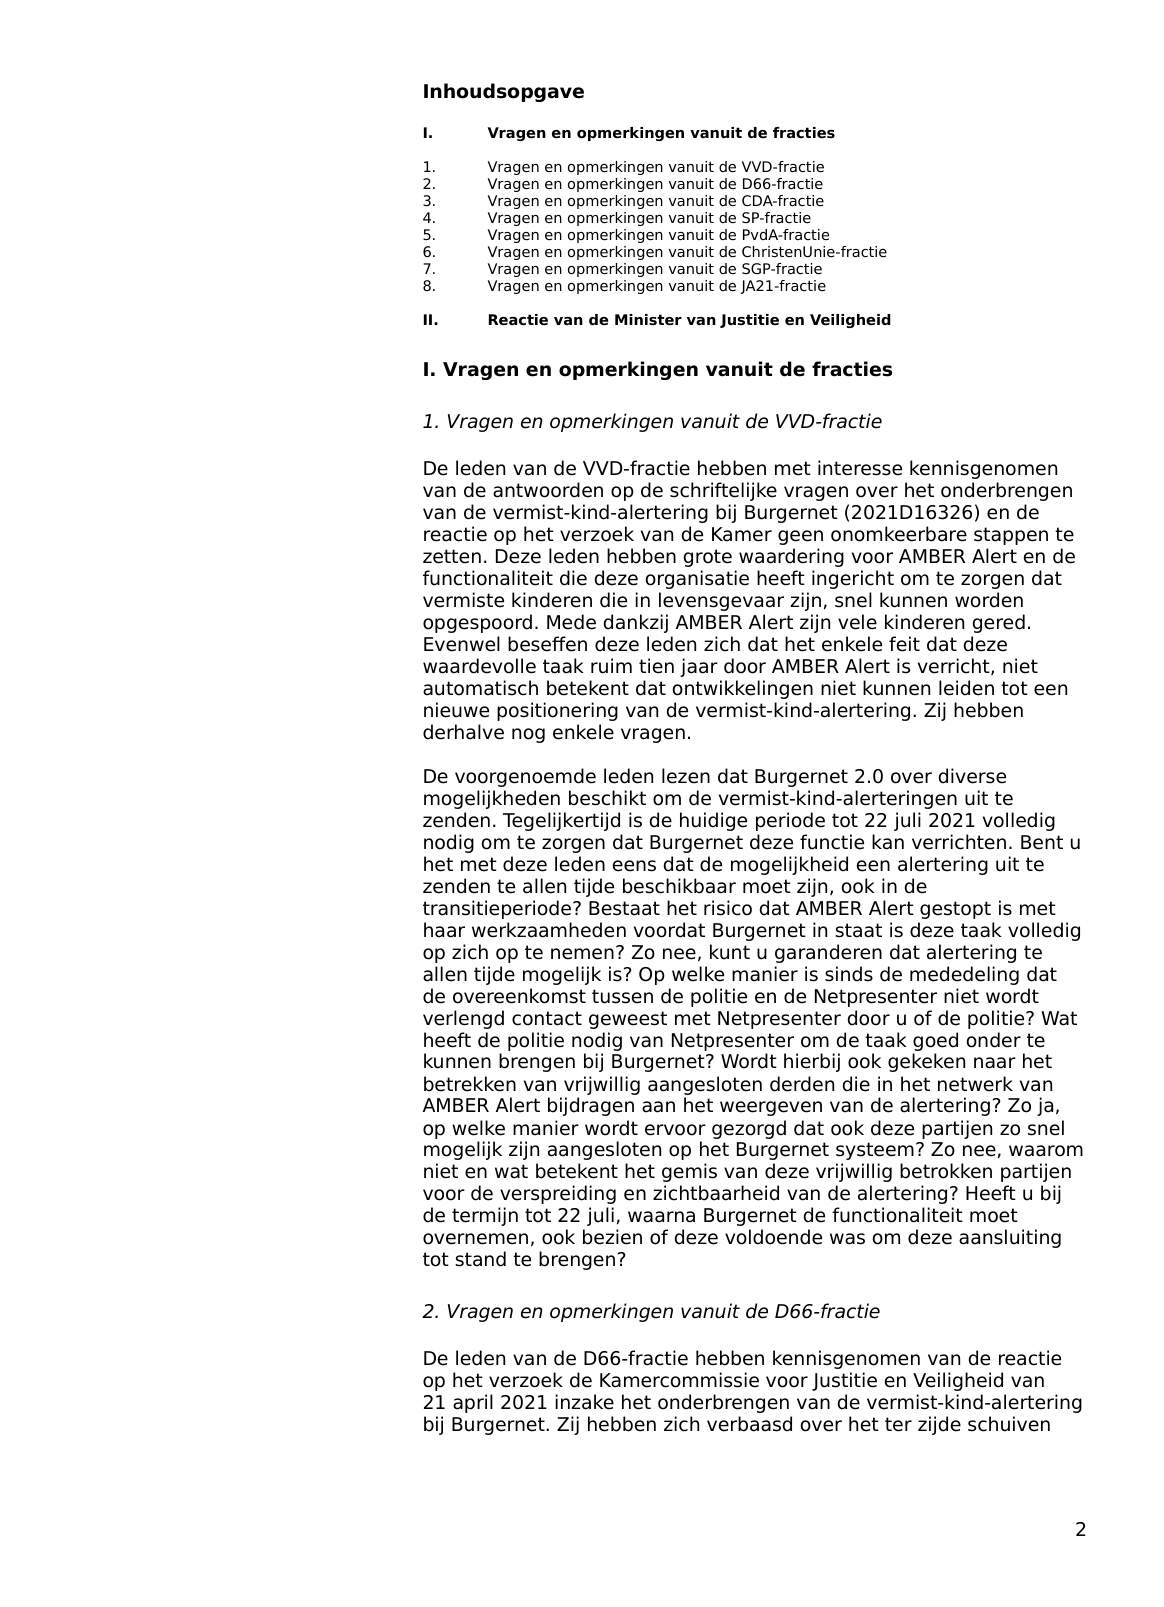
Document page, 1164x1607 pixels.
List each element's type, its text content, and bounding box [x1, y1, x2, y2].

table_cell Reactie van de Minister van Justitie en Veiligheid [481, 312, 1087, 329]
text De leden van de VVD-fractie hebben met interesse kennisgenomen van de antwoorden op de schriftelijke vragen over het onderbrengen van de vermist-kind-alertering bij Burgernet (2021D16326) en de reactie op het verzoek van de Kamer geen onomkeerbare stappen te zetten. Deze leden hebben grote waardering voor AMBER Alert en de functionaliteit die deze organisatie heeft ingericht om te zorgen dat vermiste kinderen die in levensgevaar zijn, snel kunnen worden opgespoord. Mede dankzij AMBER Alert zijn vele kinderen gered. Evenwel beseffen deze leden zich dat het enkele feit dat deze waardevolle taak ruim tien jaar door AMBER Alert is verricht, niet automatisch betekent dat ontwikkelingen niet kunnen leiden tot een nieuwe positionering van de vermist-kind-alertering. Zij hebben derhalve nog enkele vragen. [422, 458, 1087, 743]
subtitle I. Vragen en opmerkingen vanuit de fracties [422, 359, 1087, 381]
table_cell 1. [422, 159, 481, 176]
table_cell [422, 295, 481, 312]
table_cell Vragen en opmerkingen vanuit de PvdA-fractie [481, 227, 1087, 244]
table_cell Vragen en opmerkingen vanuit de VVD-fractie [481, 159, 1087, 176]
table_cell 2. [422, 176, 481, 193]
subtitle Inhoudsopgave [422, 81, 1087, 103]
table_cell Vragen en opmerkingen vanuit de D66-fractie [481, 176, 1087, 193]
subtitle 1. Vragen en opmerkingen vanuit de VVD-fractie [422, 411, 1087, 433]
table_cell Vragen en opmerkingen vanuit de CDA-fractie [481, 193, 1087, 210]
table_cell Vragen en opmerkingen vanuit de SGP-fractie [481, 261, 1087, 278]
table_cell 3. [422, 193, 481, 210]
table_cell 5. [422, 227, 481, 244]
table_cell Vragen en opmerkingen vanuit de SP-fractie [481, 210, 1087, 227]
table_header Vragen en opmerkingen vanuit de fracties [481, 125, 1087, 142]
table_cell [481, 142, 1087, 159]
table_cell 8. [422, 278, 481, 295]
text De voorgenoemde leden lezen dat Burgernet 2.0 over diverse mogelijkheden beschikt om de vermist-kind-alerteringen uit te zenden. Tegelijkertijd is de huidige periode tot 22 juli 2021 volledig nodig om te zorgen dat Burgernet deze functie kan verrichten. Bent u het met deze leden eens dat de mogelijkheid een alertering uit te zenden te allen tijde beschikbaar moet zijn, ook in de transitieperiode? Bestaat het risico dat AMBER Alert gestopt is met haar werkzaamheden voordat Burgernet in staat is deze taak volledig op zich op te nemen? Zo nee, kunt u garanderen dat alertering te allen tijde mogelijk is? Op welke manier is sinds de mededeling dat de overeenkomst tussen de politie en de Netpresenter niet wordt verlengd contact geweest met Netpresenter door u of de politie? Wat heeft de politie nodig van Netpresenter om de taak goed onder te kunnen brengen bij Burgernet? Wordt hierbij ook gekeken naar het betrekken van vrijwillig aangesloten derden die in het netwerk van AMBER Alert bijdragen aan het weergeven van de alertering? Zo ja, op welke manier wordt ervoor gezorgd dat ook deze partijen zo snel mogelijk zijn aangesloten op het Burgernet systeem? Zo nee, waarom niet en wat betekent het gemis van deze vrijwillig betrokken partijen voor de verspreiding en zichtbaarheid van de alertering? Heeft u bij de termijn tot 22 juli, waarna Burgernet de functionaliteit moet overnemen, ook bezien of deze voldoende was om deze aansluiting tot stand te brengen? [422, 766, 1087, 1271]
table_cell 4. [422, 210, 481, 227]
table_cell 6. [422, 244, 481, 261]
table_cell 7. [422, 261, 481, 278]
table_cell [481, 295, 1087, 312]
text De leden van de D66-fractie hebben kennisgenomen van de reactie op het verzoek de Kamercommissie voor Justitie en Veiligheid van 21 april 2021 inzake het onderbrengen van de vermist-kind-alertering bij Burgernet. Zij hebben zich verbaasd over het ter zijde schuiven [422, 1348, 1087, 1436]
table_cell [422, 142, 481, 159]
table_header I. [422, 125, 481, 142]
table_cell Vragen en opmerkingen vanuit de JA21-fractie [481, 278, 1087, 295]
table_cell II. [422, 312, 481, 329]
table_cell Vragen en opmerkingen vanuit de ChristenUnie-fractie [481, 244, 1087, 261]
subtitle 2. Vragen en opmerkingen vanuit de D66-fractie [422, 1301, 1087, 1323]
